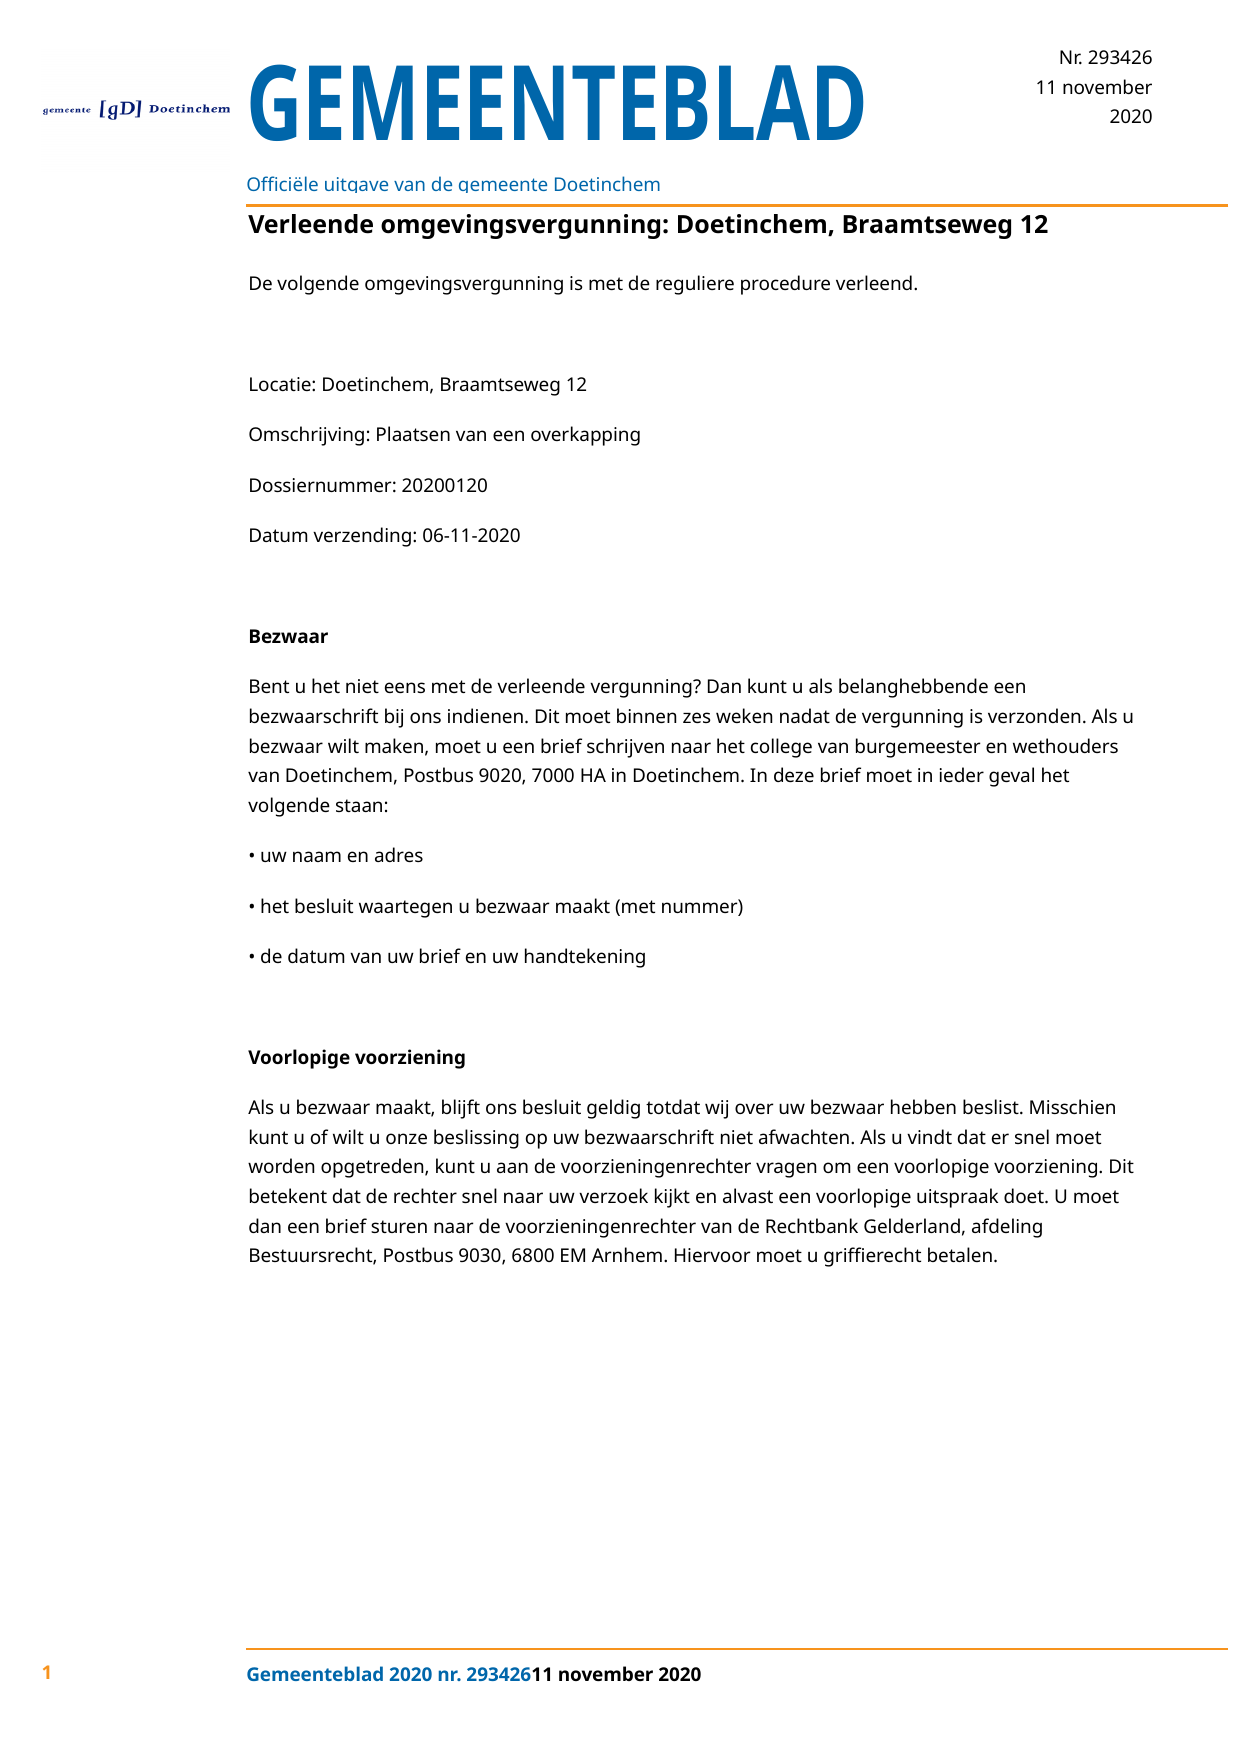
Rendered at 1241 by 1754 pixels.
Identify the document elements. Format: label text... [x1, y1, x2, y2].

text Bezwaar [248, 623, 1152, 649]
picture [41, 47, 231, 172]
text Als u bezwaar maakt, blijft ons besluit geldig totdat wij over uw bezwaar hebben beslist. Misschien kunt u of wilt u onze beslissing op uw bezwaarschrift niet afwachten. Als u vindt dat er snel moet worden opgetreden, kunt u aan de voorzieningenrechter vragen om een voorlopige voorziening. Dit betekent dat de rechter snel naar uw verzoek kijkt en alvast een voorlopige uitspraak doet. U moet dan een brief sturen naar de voorzieningenrechter van de Rechtbank Gelderland, afdeling Bestuursrecht, Postbus 9030, 6800 EM Arnhem. Hiervoor moet u griffierecht betalen. [248, 1094, 1152, 1268]
text De volgende omgevingsvergunning is met de reguliere procedure verleend. [248, 270, 1152, 296]
text Dossiernummer: 20200120 [248, 472, 1152, 498]
text Omschrijving: Plaatsen van een overkapping [248, 422, 1152, 447]
text Datum verzending: 06-11-2020 [248, 522, 1152, 548]
text • de datum van uw brief en uw handtekening [248, 943, 1152, 969]
text Verleende omgevingsvergunning: Doetinchem, Braamtseweg 12 [248, 207, 1152, 241]
text Locatie: Doetinchem, Braamtseweg 12 [248, 371, 1152, 397]
text Bent u het niet eens met de verleende vergunning? Dan kunt u als belanghebbende een bezwaarschrift bij ons indienen. Dit moet binnen zes weken nadat de vergunning is verzonden. Als u bezwaar wilt maken, moet u een brief schrijven naar het college van burgemeester en wethouders van Doetinchem, Postbus 9020, 7000 HA in Doetinchem. In deze brief moet in ieder geval het volgende staan: [248, 674, 1152, 818]
text • het besluit waartegen u bezwaar maakt (met nummer) [248, 893, 1152, 918]
text Voorlopige voorziening [248, 1044, 1152, 1070]
text • uw naam en adres [248, 842, 1152, 868]
